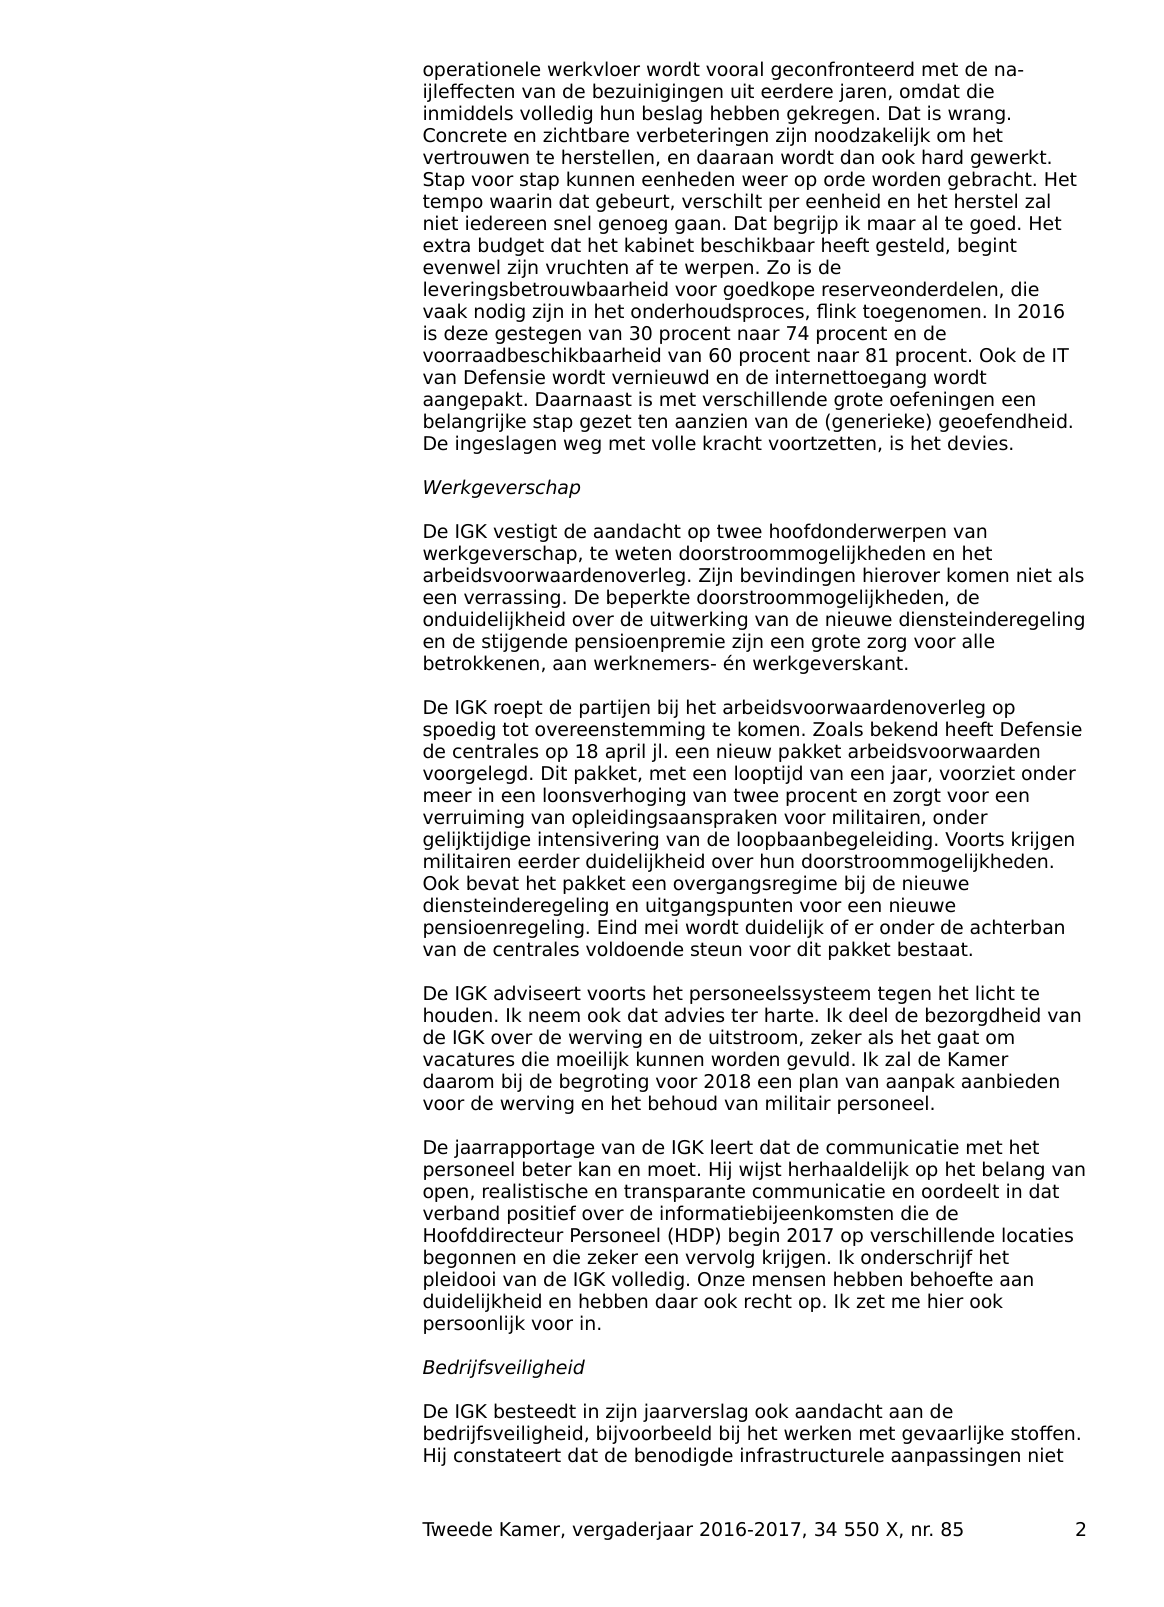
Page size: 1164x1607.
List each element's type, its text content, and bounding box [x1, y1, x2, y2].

text Concrete en zichtbare verbeteringen zijn noodzakelijk om het vertrouwen te herstellen, en daaraan wordt dan ook hard gewerkt. Stap voor stap kunnen eenheden weer op orde worden gebracht. Het tempo waarin dat gebeurt, verschilt per eenheid en het herstel zal niet iedereen snel genoeg gaan. Dat begrijp ik maar al te goed. Het extra budget dat het kabinet beschikbaar heeft gesteld, begint evenwel zijn vruchten af te werpen. Zo is de leveringsbetrouwbaarheid voor goedkope reserveonderdelen, die vaak nodig zijn in het onderhoudsproces, flink toegenomen. In 2016 is deze gestegen van 30 procent naar 74 procent en de voorraadbeschikbaarheid van 60 procent naar 81 procent. Ook de IT van Defensie wordt vernieuwd en de internettoegang wordt aangepakt. Daarnaast is met verschillende grote oefeningen een belangrijke stap gezet ten aanzien van de (generieke) geoefendheid. De ingeslagen weg met volle kracht voortzetten, is het devies. [422, 125, 1087, 455]
text De IGK besteedt in zijn jaarverslag ook aandacht aan de bedrijfsveiligheid, bijvoorbeeld bij het werken met gevaarlijke stoffen. Hij constateert dat de benodigde infrastructurele aanpassingen niet [422, 1401, 1087, 1467]
text operationele werkvloer wordt vooral geconfronteerd met de na-ijleffecten van de bezuinigingen uit eerdere jaren, omdat die inmiddels volledig hun beslag hebben gekregen. Dat is wrang. [422, 59, 1087, 125]
subtitle Werkgeverschap [422, 477, 1087, 499]
subtitle Bedrijfsveiligheid [422, 1357, 1087, 1379]
text De IGK adviseert voorts het personeelssysteem tegen het licht te houden. Ik neem ook dat advies ter harte. Ik deel de bezorgdheid van de IGK over de werving en de uitstroom, zeker als het gaat om vacatures die moeilijk kunnen worden gevuld. Ik zal de Kamer daarom bij de begroting voor 2018 een plan van aanpak aanbieden voor de werving en het behoud van militair personeel. [422, 983, 1087, 1115]
text De IGK vestigt de aandacht op twee hoofdonderwerpen van werkgeverschap, te weten doorstroommogelijkheden en het arbeidsvoorwaardenoverleg. Zijn bevindingen hierover komen niet als een verrassing. De beperkte doorstroommogelijkheden, de onduidelijkheid over de uitwerking van de nieuwe diensteinderegeling en de stijgende pensioenpremie zijn een grote zorg voor alle betrokkenen, aan werknemers- én werkgeverskant. [422, 521, 1087, 675]
text De jaarrapportage van de IGK leert dat de communicatie met het personeel beter kan en moet. Hij wijst herhaaldelijk op het belang van open, realistische en transparante communicatie en oordeelt in dat verband positief over de informatiebijeenkomsten die de Hoofddirecteur Personeel (HDP) begin 2017 op verschillende locaties begonnen en die zeker een vervolg krijgen. Ik onderschrijf het pleidooi van de IGK volledig. Onze mensen hebben behoefte aan duidelijkheid en hebben daar ook recht op. Ik zet me hier ook persoonlijk voor in. [422, 1137, 1087, 1335]
text De IGK roept de partijen bij het arbeidsvoorwaardenoverleg op spoedig tot overeenstemming te komen. Zoals bekend heeft Defensie de centrales op 18 april jl. een nieuw pakket arbeidsvoorwaarden voorgelegd. Dit pakket, met een looptijd van een jaar, voorziet onder meer in een loonsverhoging van twee procent en zorgt voor een verruiming van opleidingsaanspraken voor militairen, onder gelijktijdige intensivering van de loopbaanbegeleiding. Voorts krijgen militairen eerder duidelijkheid over hun doorstroommogelijkheden. Ook bevat het pakket een overgangsregime bij de nieuwe diensteinderegeling en uitgangspunten voor een nieuwe pensioenregeling. Eind mei wordt duidelijk of er onder de achterban van de centrales voldoende steun voor dit pakket bestaat. [422, 697, 1087, 961]
